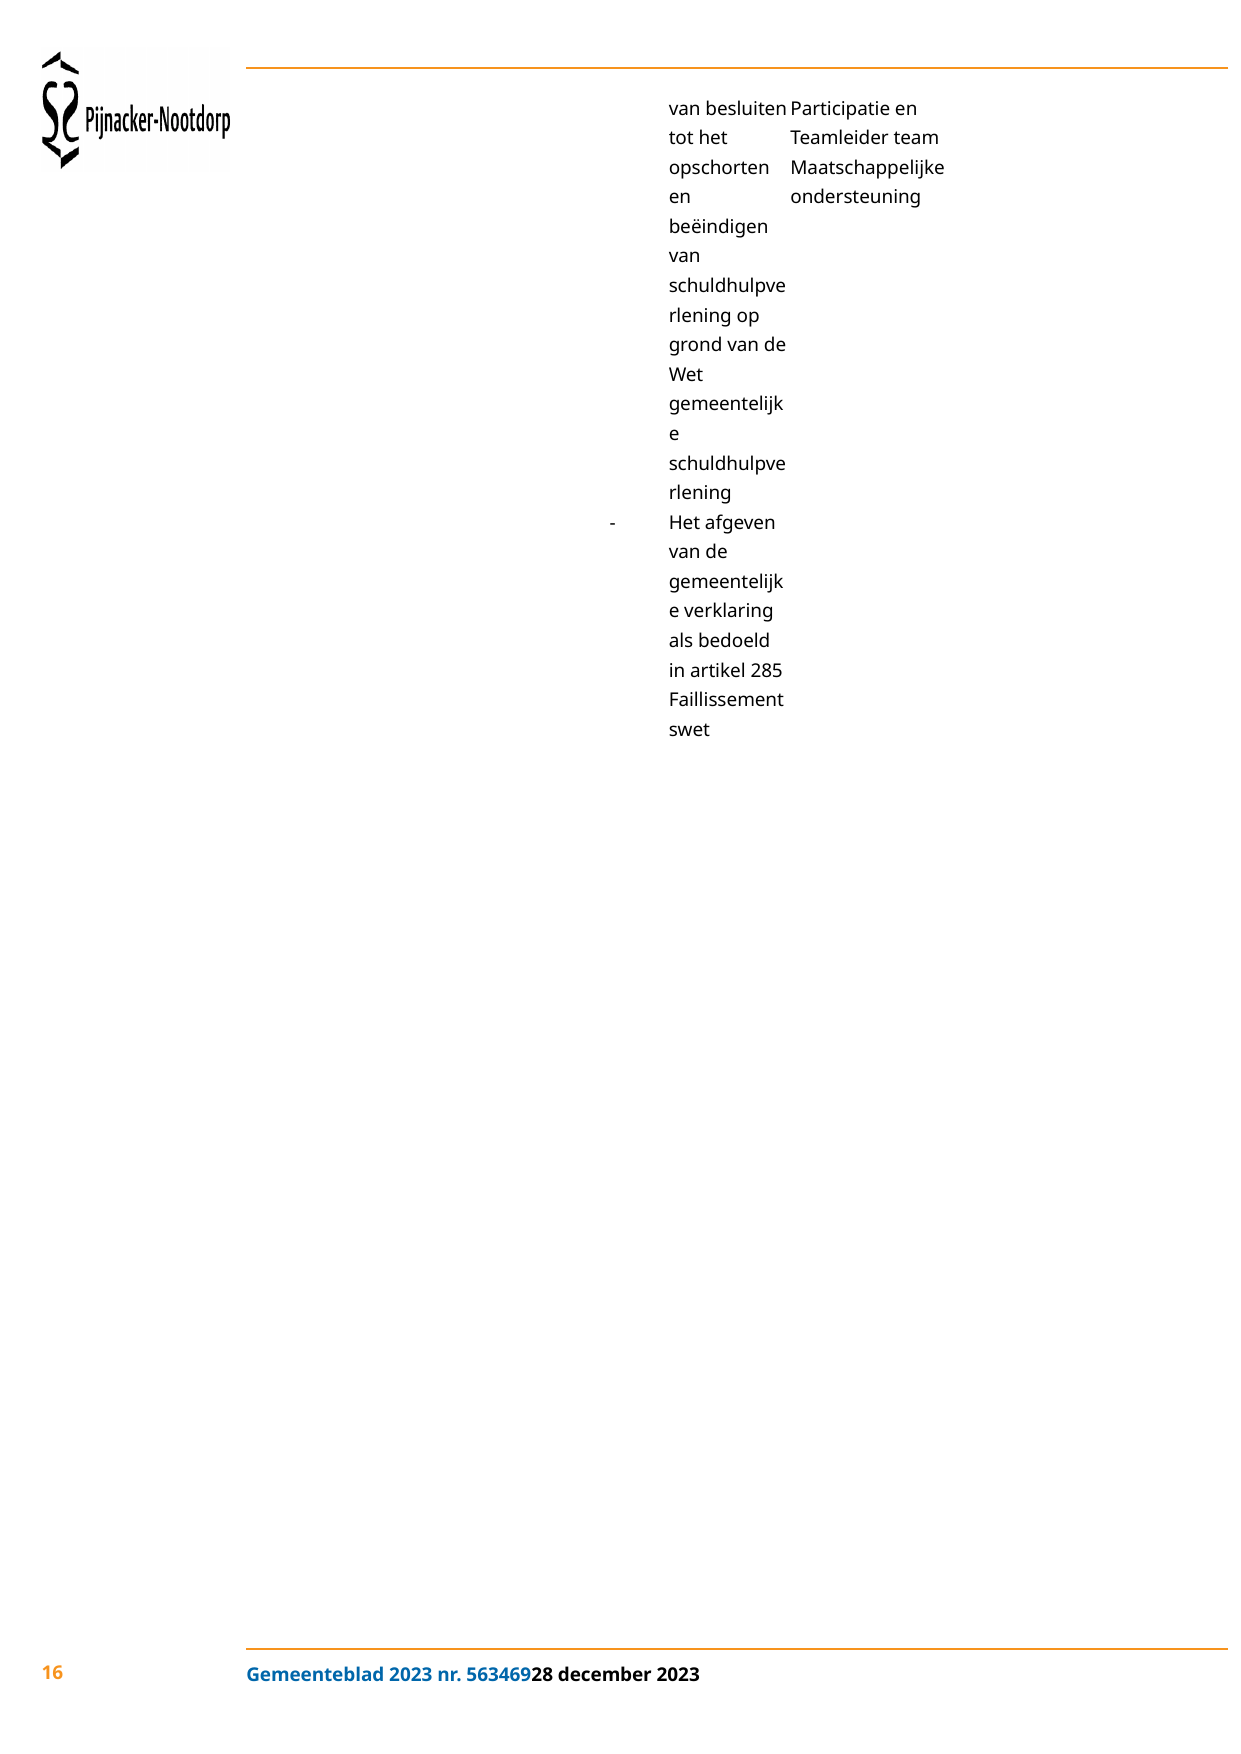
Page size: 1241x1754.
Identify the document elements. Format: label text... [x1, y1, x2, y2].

table_cell Participatie en Teamleider team Maatschappelijke ondersteuning [790, 95, 971, 742]
table_cell [429, 95, 609, 742]
table_cell van besluiten tot het opschorten en beëindigen van schuldhulpverlening op grond van de Wet gemeentelijke schuldhulpverlening Het afgeven van de gemeentelijke verklaring als bedoeld in artikel 285 Faillissementswet [609, 95, 790, 742]
table_cell [971, 95, 1152, 742]
table_cell [248, 95, 429, 742]
picture [41, 47, 231, 172]
